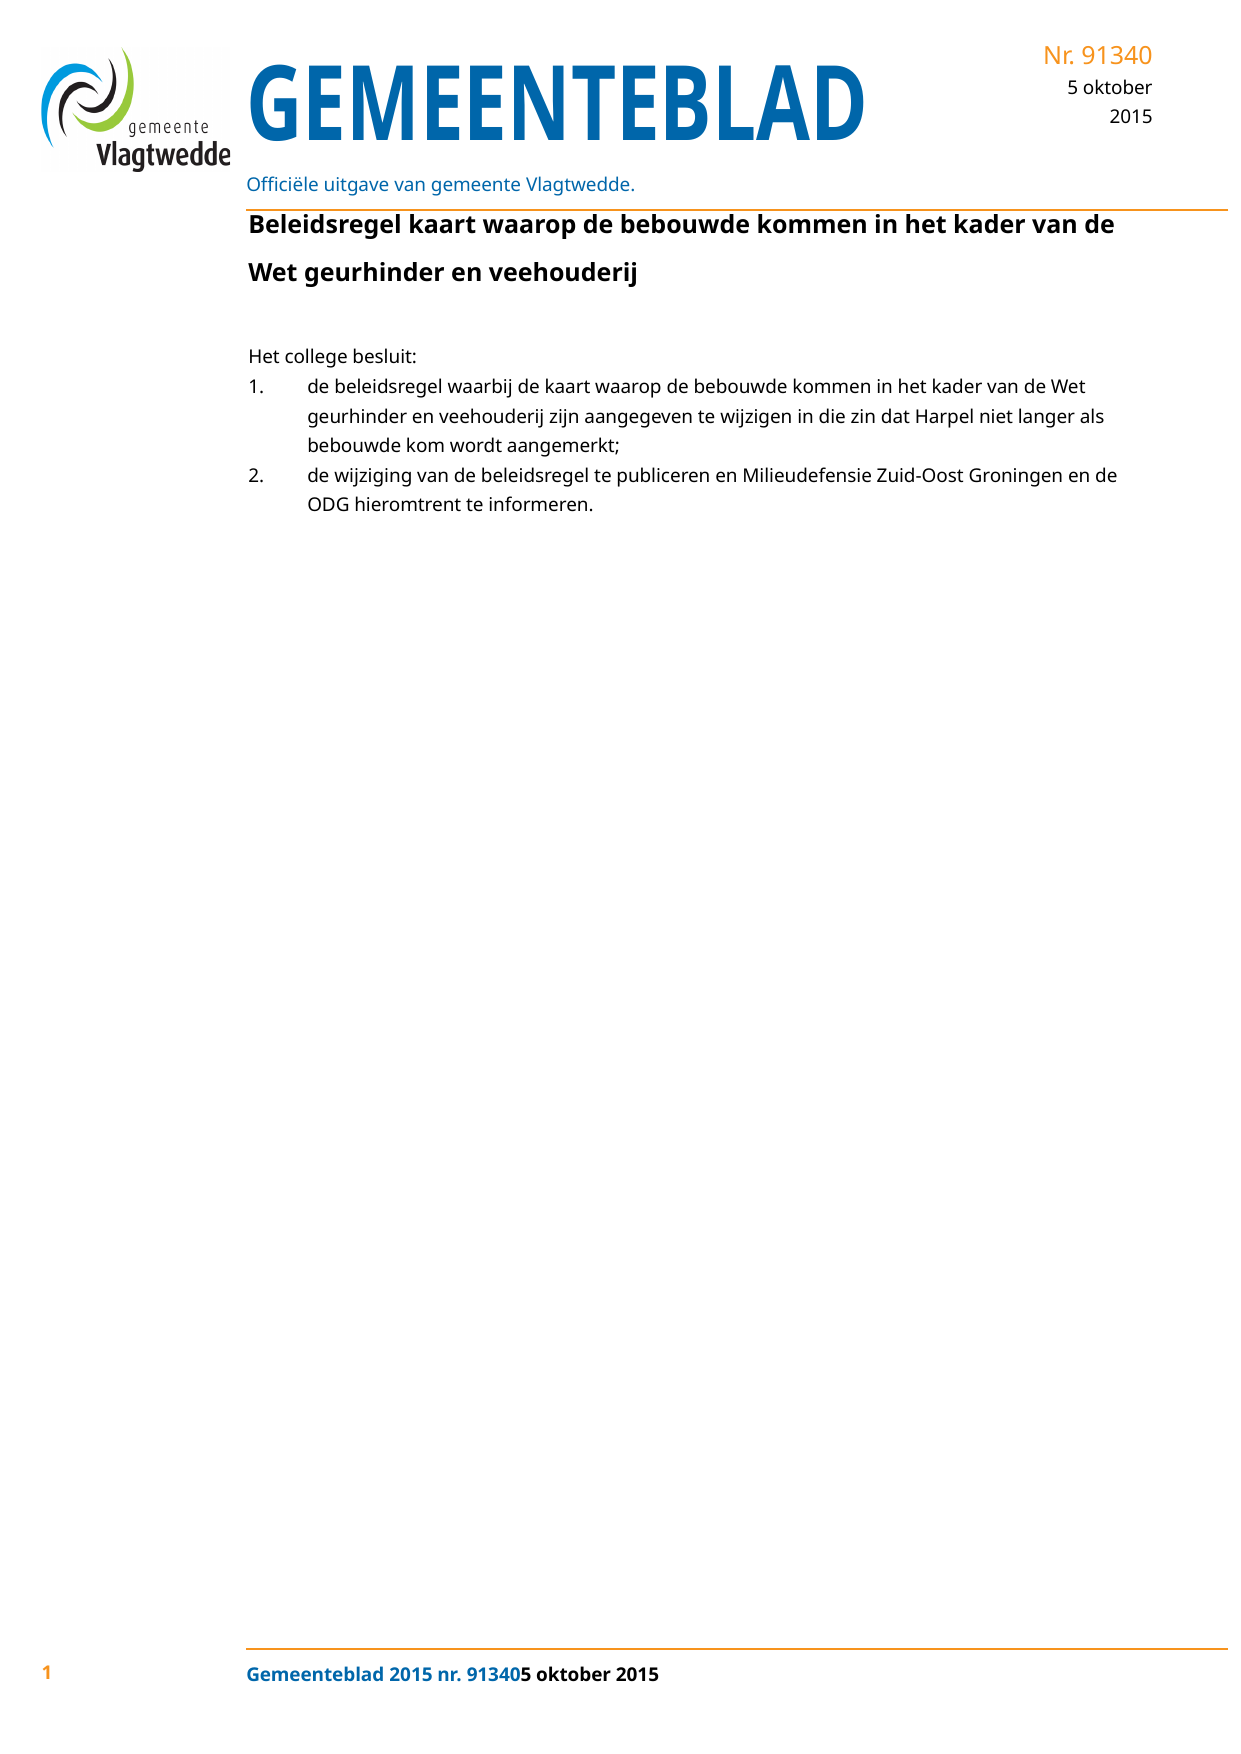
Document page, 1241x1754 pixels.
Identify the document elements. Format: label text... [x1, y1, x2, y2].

list de beleidsregel waarbij de kaart waarop de bebouwde kommen in het kader van de Wet geurhinder en veehouderij zijn aangegeven te wijzigen in die zin dat Harpel niet langer als bebouwde kom wordt aangemerkt; [248, 373, 1152, 458]
text Het college besluit: [248, 344, 1152, 369]
list de wijziging van de beleidsregel te publiceren en Milieudefensie Zuid-Oost Groningen en de ODG hieromtrent te informeren. [248, 462, 1152, 517]
picture [41, 47, 231, 172]
text Beleidsregel kaart waarop de bebouwde kommen in het kader van de Wet geurhinder en veehouderij [248, 211, 1152, 288]
